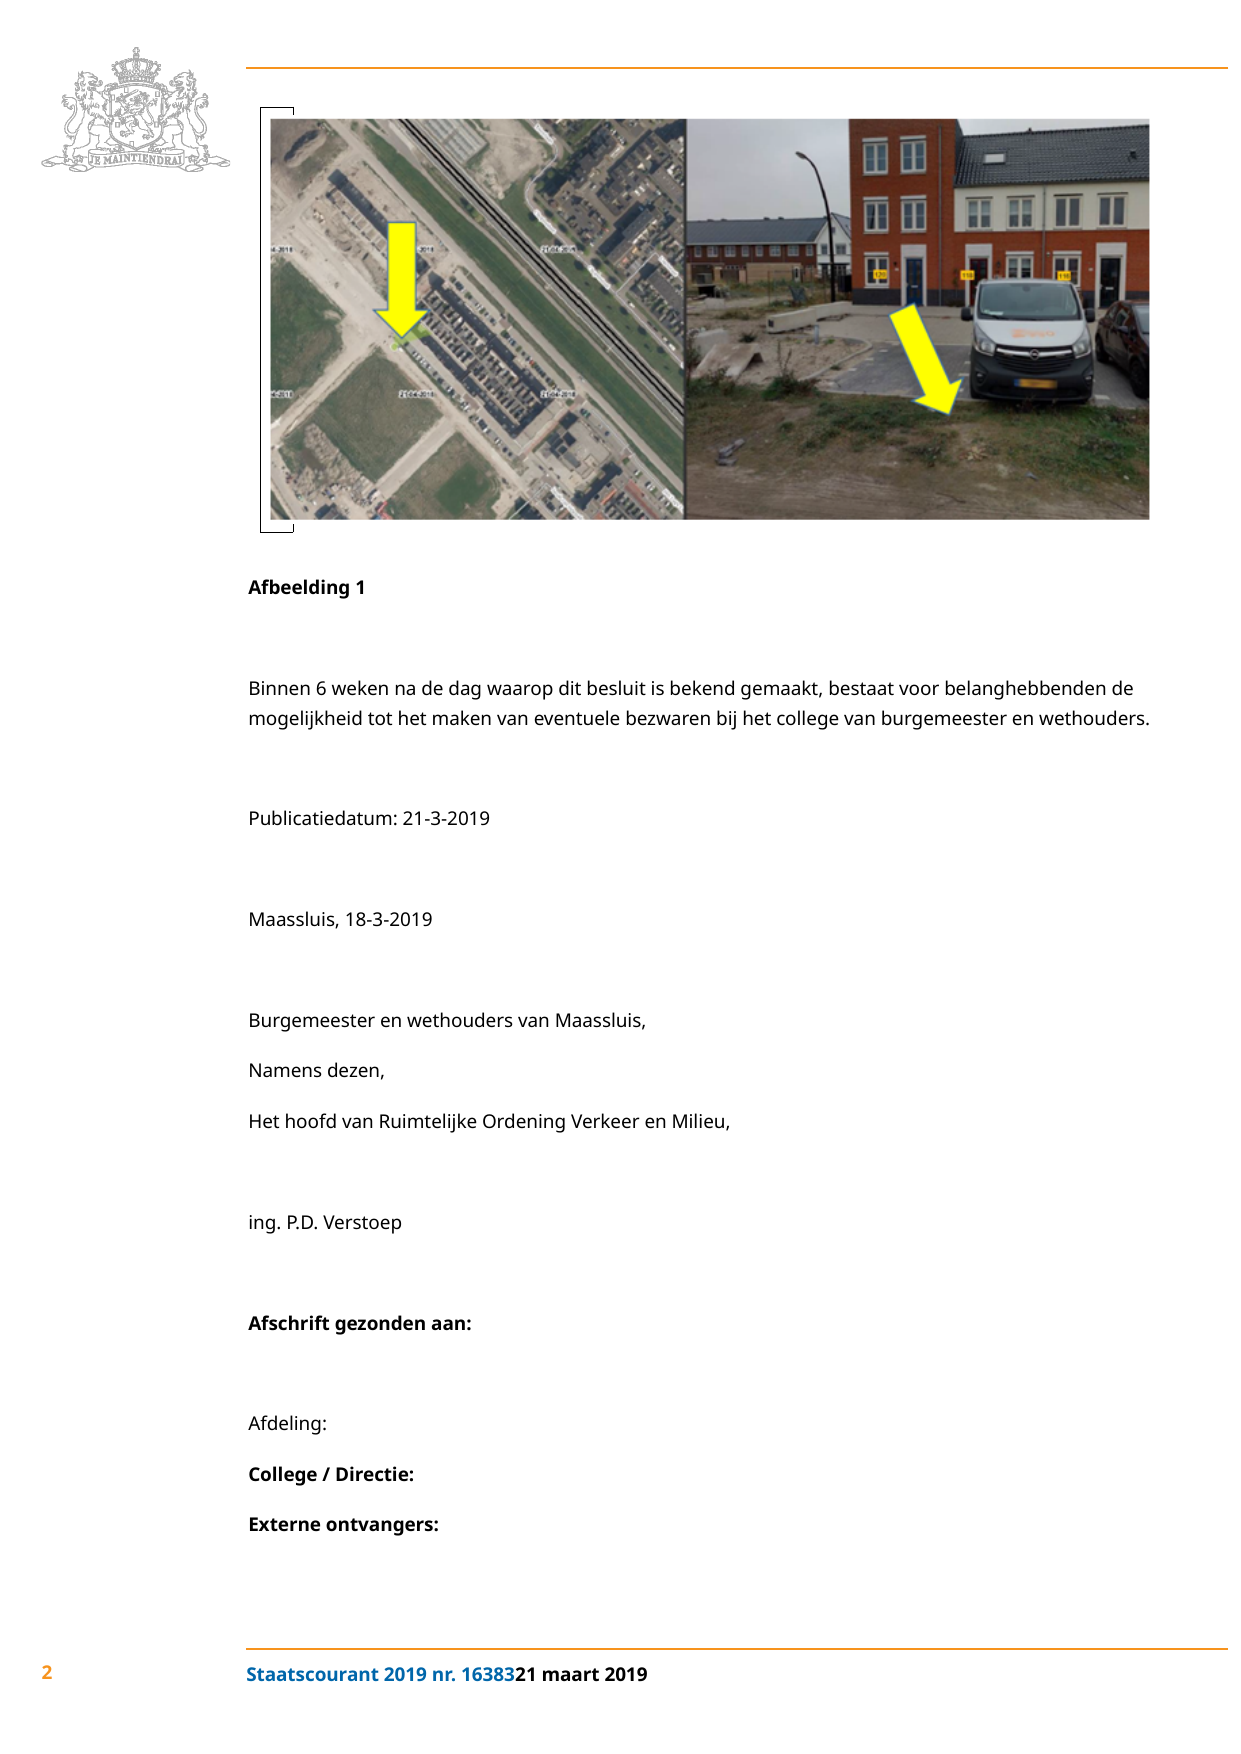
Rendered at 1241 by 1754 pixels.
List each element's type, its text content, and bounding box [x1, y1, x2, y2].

text Publicatiedatum: 21-3-2019 [248, 806, 1152, 831]
text ing. P.D. Verstoep [248, 1209, 1152, 1234]
text Namens dezen, [248, 1058, 1152, 1083]
text Afschrift gezonden aan: [248, 1310, 1152, 1335]
text Externe ontvangers: [248, 1511, 1152, 1537]
text Het hoofd van Ruimtelijke Ordening Verkeer en Milieu, [248, 1108, 1152, 1134]
picture [268, 115, 1155, 524]
text Afdeling: [248, 1411, 1152, 1436]
text Burgemeester en wethouders van Maassluis, [248, 1007, 1152, 1033]
text Afbeelding 1 [248, 574, 1152, 600]
text Binnen 6 weken na de dag waarop dit besluit is bekend gemaakt, bestaat voor belanghebbenden de mogelijkheid tot het maken van eventuele bezwaren bij het college van burgemeester en wethouders. [248, 675, 1152, 730]
picture [41, 47, 231, 172]
text Maassluis, 18-3-2019 [248, 906, 1152, 932]
text College / Directie: [248, 1461, 1152, 1487]
